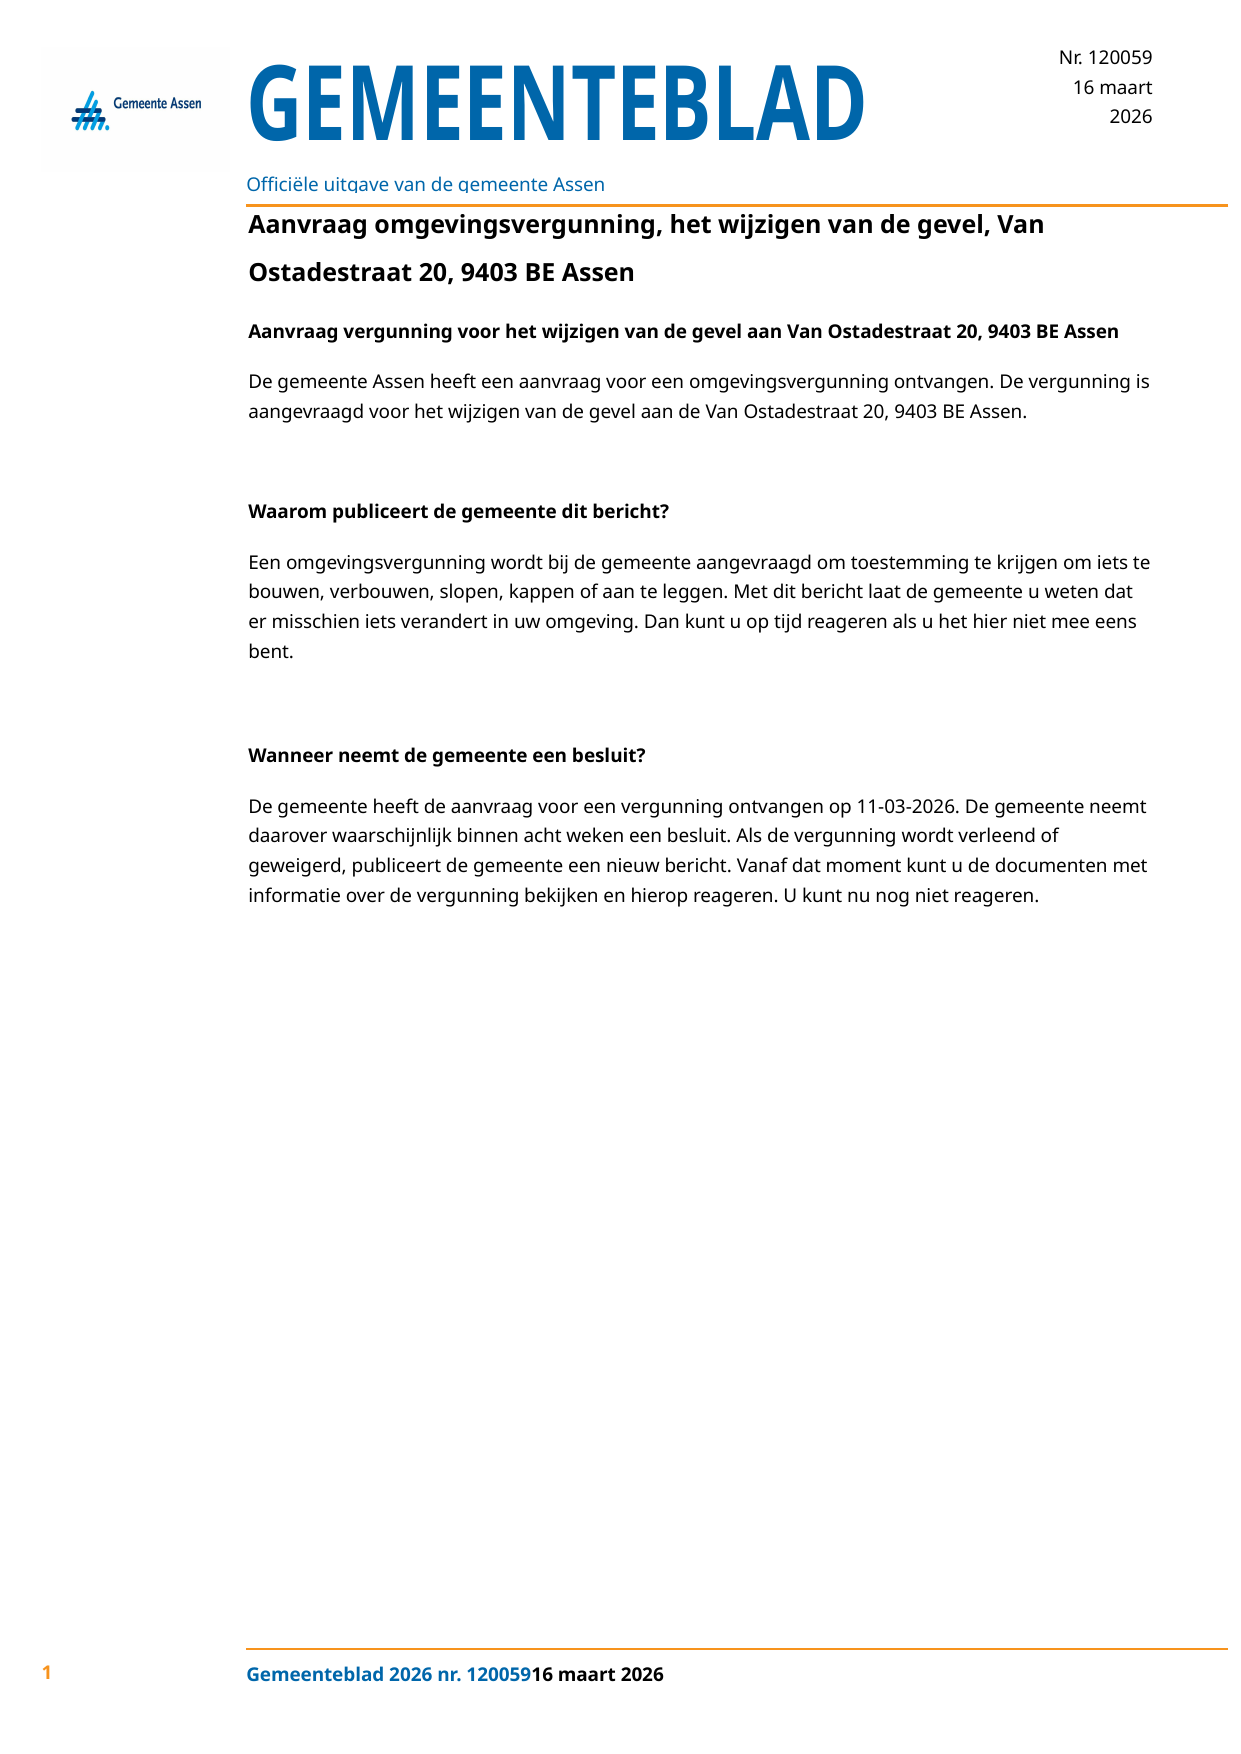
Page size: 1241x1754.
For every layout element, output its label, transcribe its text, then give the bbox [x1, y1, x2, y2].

text De gemeente heeft de aanvraag voor een vergunning ontvangen op 11-03-2026. De gemeente neemt daarover waarschijnlijk binnen acht weken een besluit. Als de vergunning wordt verleend of geweigerd, publiceert de gemeente een nieuw bericht. Vanaf dat moment kunt u de documenten met informatie over de vergunning bekijken en hierop reageren. U kunt nu nog niet reageren. [248, 793, 1152, 908]
text Waarom publiceert de gemeente dit bericht? [248, 499, 1152, 524]
text ﻿Wanneer neemt de gemeente een besluit? [248, 739, 1152, 768]
text Aanvraag vergunning voor het wijzigen van de gevel aan Van Ostadestraat 20, 9403 BE Assen [248, 318, 1152, 344]
text Aanvraag omgevingsvergunning, het wijzigen van de gevel, Van Ostadestraat 20, 9403 BE Assen [248, 207, 1152, 288]
text Een omgevingsvergunning wordt bij de gemeente aangevraagd om toestemming te krijgen om iets te bouwen, verbouwen, slopen, kappen of aan te leggen. Met dit bericht laat de gemeente u weten dat er misschien iets verandert in uw omgeving. Dan kunt u op tijd reageren als u het hier niet mee eens bent. [248, 549, 1152, 664]
text De gemeente Assen heeft een aanvraag voor een omgevingsvergunning ontvangen. De vergunning is aangevraagd voor het wijzigen van de gevel aan de Van Ostadestraat 20, 9403 BE Assen. [248, 368, 1152, 424]
picture [41, 47, 231, 172]
